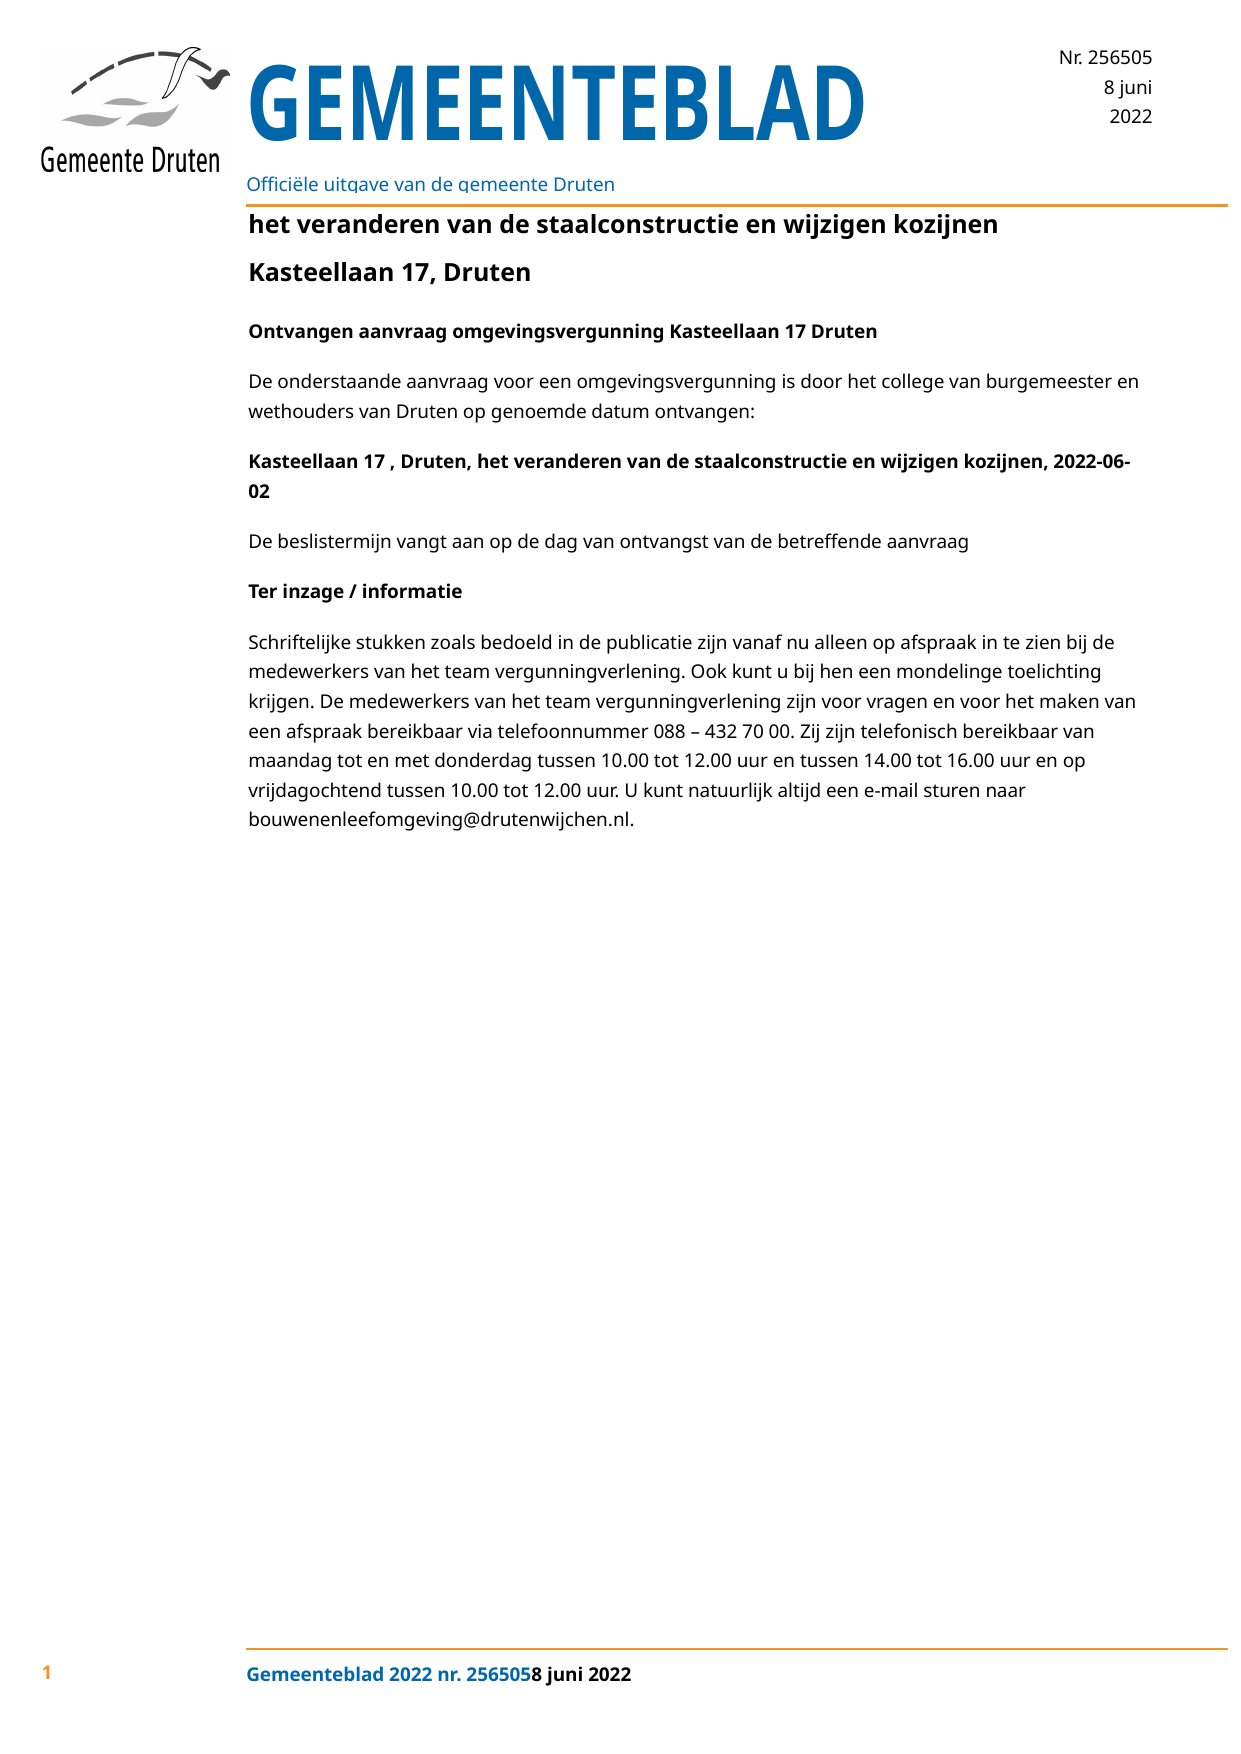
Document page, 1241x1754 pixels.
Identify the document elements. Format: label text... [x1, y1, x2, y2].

text Schriftelijke stukken zoals bedoeld in de publicatie zijn vanaf nu alleen op afspraak in te zien bij de medewerkers van het team vergunningverlening. Ook kunt u bij hen een mondelinge toelichting krijgen. De medewerkers van het team vergunningverlening zijn voor vragen en voor het maken van een afspraak bereikbaar via telefoonnummer 088 – 432 70 00. Zij zijn telefonisch bereikbaar van maandag tot en met donderdag tussen 10.00 tot 12.00 uur en tussen 14.00 tot 16.00 uur en op vrijdagochtend tussen 10.00 tot 12.00 uur. U kunt natuurlijk altijd een e-mail sturen naar bouwenenleefomgeving@drutenwijchen.nl. [248, 629, 1152, 832]
text Ter inzage / informatie [248, 579, 1152, 604]
text Kasteellaan 17 , Druten, het veranderen van de staalconstructie en wijzigen kozijnen, 2022-06-02 [248, 448, 1152, 504]
picture [41, 47, 231, 172]
text De beslistermijn vangt aan op de dag van ontvangst van de betreffende aanvraag [248, 528, 1152, 554]
text het veranderen van de staalconstructie en wijzigen kozijnen Kasteellaan 17, Druten [248, 207, 1152, 288]
text Ontvangen aanvraag omgevingsvergunning Kasteellaan 17 Druten [248, 318, 1152, 344]
text De onderstaande aanvraag voor een omgevingsvergunning is door het college van burgemeester en wethouders van Druten op genoemde datum ontvangen: [248, 368, 1152, 424]
